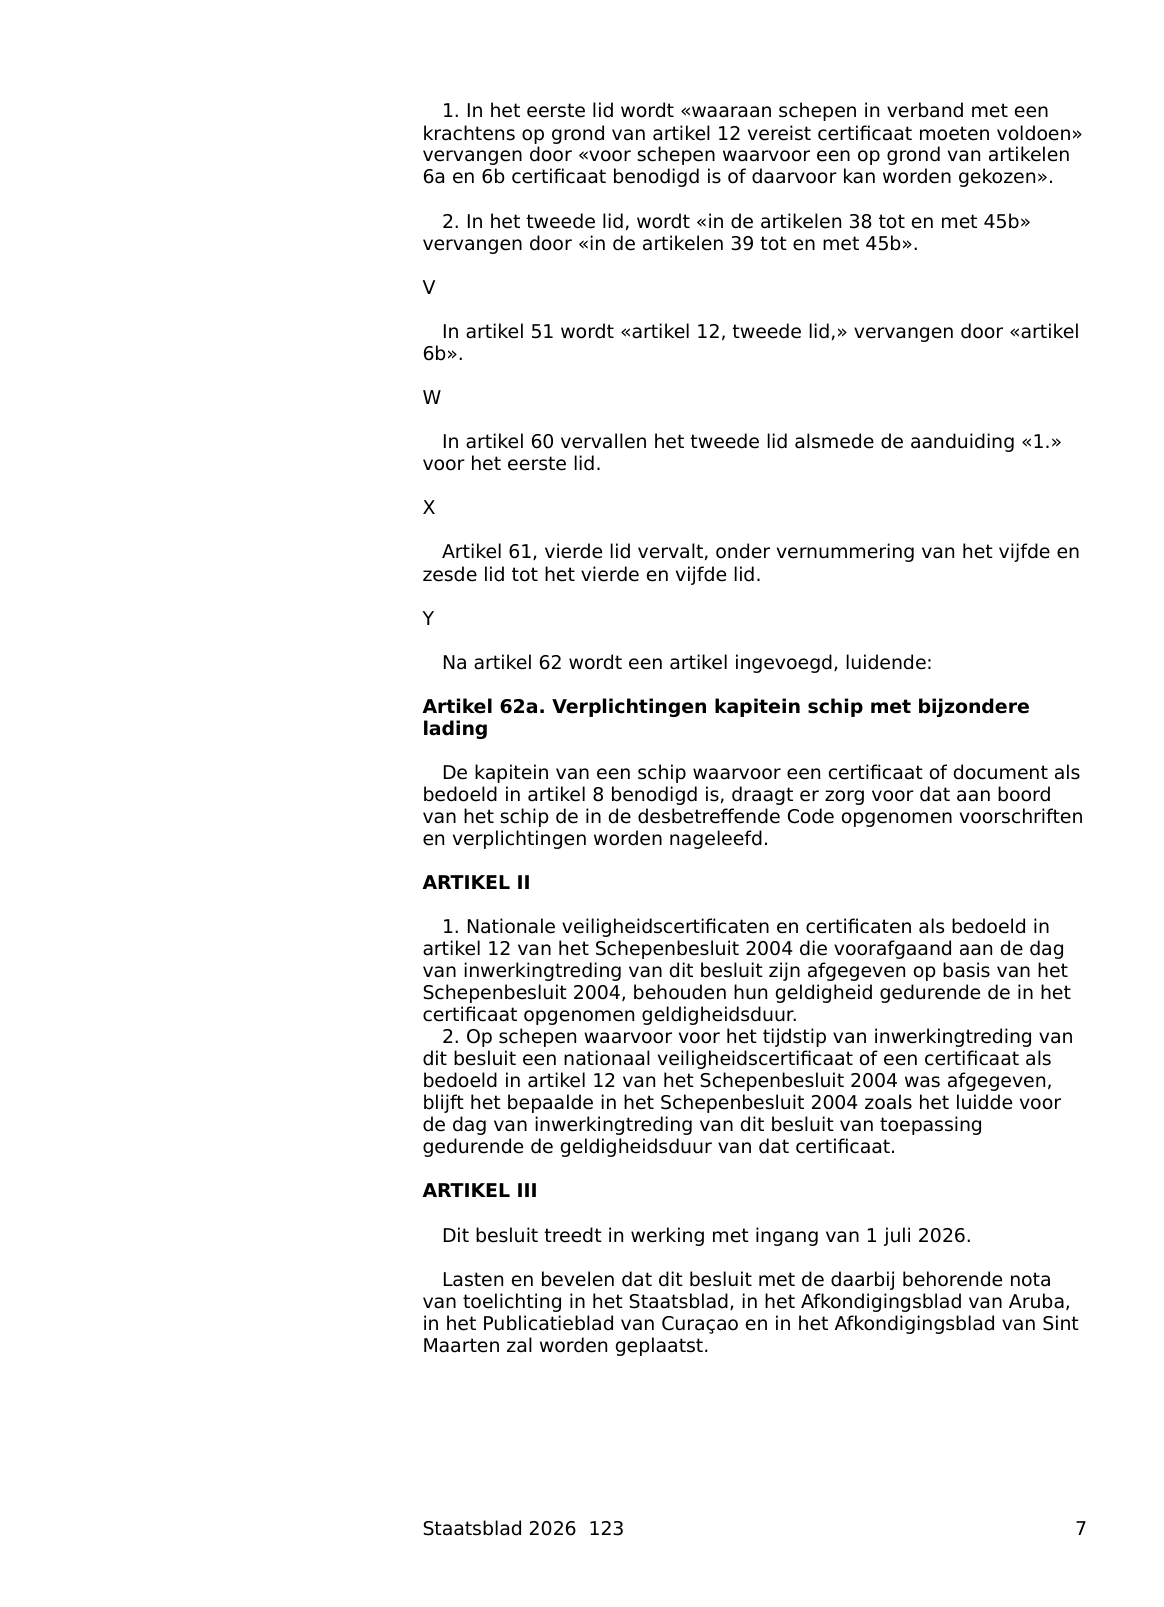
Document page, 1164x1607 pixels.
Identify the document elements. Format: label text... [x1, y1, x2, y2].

text Artikel 61, vierde lid vervalt, onder vernummering van het vijfde en zesde lid tot het vierde en vijfde lid. [422, 541, 1087, 585]
text 2. In het tweede lid, wordt «in de artikelen 38 tot en met 45b» vervangen door «in de artikelen 39 tot en met 45b». [422, 211, 1087, 254]
subtitle Artikel 62a. Verplichtingen kapitein schip met bijzondere lading [422, 696, 1087, 740]
subtitle ARTIKEL III [422, 1180, 1087, 1202]
text Na artikel 62 wordt een artikel ingevoegd, luidende: [422, 652, 1087, 674]
text W [422, 387, 1087, 409]
text Dit besluit treedt in werking met ingang van 1 juli 2026. [422, 1224, 1087, 1246]
text Y [422, 608, 1087, 629]
text De kapitein van een schip waarvoor een certificaat of document als bedoeld in artikel 8 benodigd is, draagt er zorg voor dat aan boord van het schip de in de desbetreffende Code opgenomen voorschriften en verplichtingen worden nageleefd. [422, 762, 1087, 850]
text Lasten en bevelen dat dit besluit met de daarbij behorende nota van toelichting in het Staatsblad, in het Afkondigingsblad van Aruba, in het Publicatieblad van Curaçao en in het Afkondigingsblad van Sint Maarten zal worden geplaatst. [422, 1269, 1087, 1357]
text 1. In het eerste lid wordt «waaraan schepen in verband met een krachtens op grond van artikel 12 vereist certificaat moeten voldoen» vervangen door «voor schepen waarvoor een op grond van artikelen 6a en 6b certificaat benodigd is of daarvoor kan worden gekozen». [422, 100, 1087, 188]
text 2. Op schepen waarvoor voor het tijdstip van inwerkingtreding van dit besluit een nationaal veiligheidscertificaat of een certificaat als bedoeld in artikel 12 van het Schepenbesluit 2004 was afgegeven, blijft het bepaalde in het Schepenbesluit 2004 zoals het luidde voor de dag van inwerkingtreding van dit besluit van toepassing gedurende de geldigheidsduur van dat certificaat. [422, 1026, 1087, 1158]
text 1. Nationale veiligheidscertificaten en certificaten als bedoeld in artikel 12 van het Schepenbesluit 2004 die voorafgaand aan de dag van inwerkingtreding van dit besluit zijn afgegeven op basis van het Schepenbesluit 2004, behouden hun geldigheid gedurende de in het certificaat opgenomen geldigheidsduur. [422, 916, 1087, 1026]
text V [422, 277, 1087, 299]
text X [422, 497, 1087, 519]
subtitle ARTIKEL II [422, 872, 1087, 894]
text In artikel 51 wordt «artikel 12, tweede lid,» vervangen door «artikel 6b». [422, 321, 1087, 365]
text In artikel 60 vervallen het tweede lid alsmede de aanduiding «1.» voor het eerste lid. [422, 431, 1087, 475]
